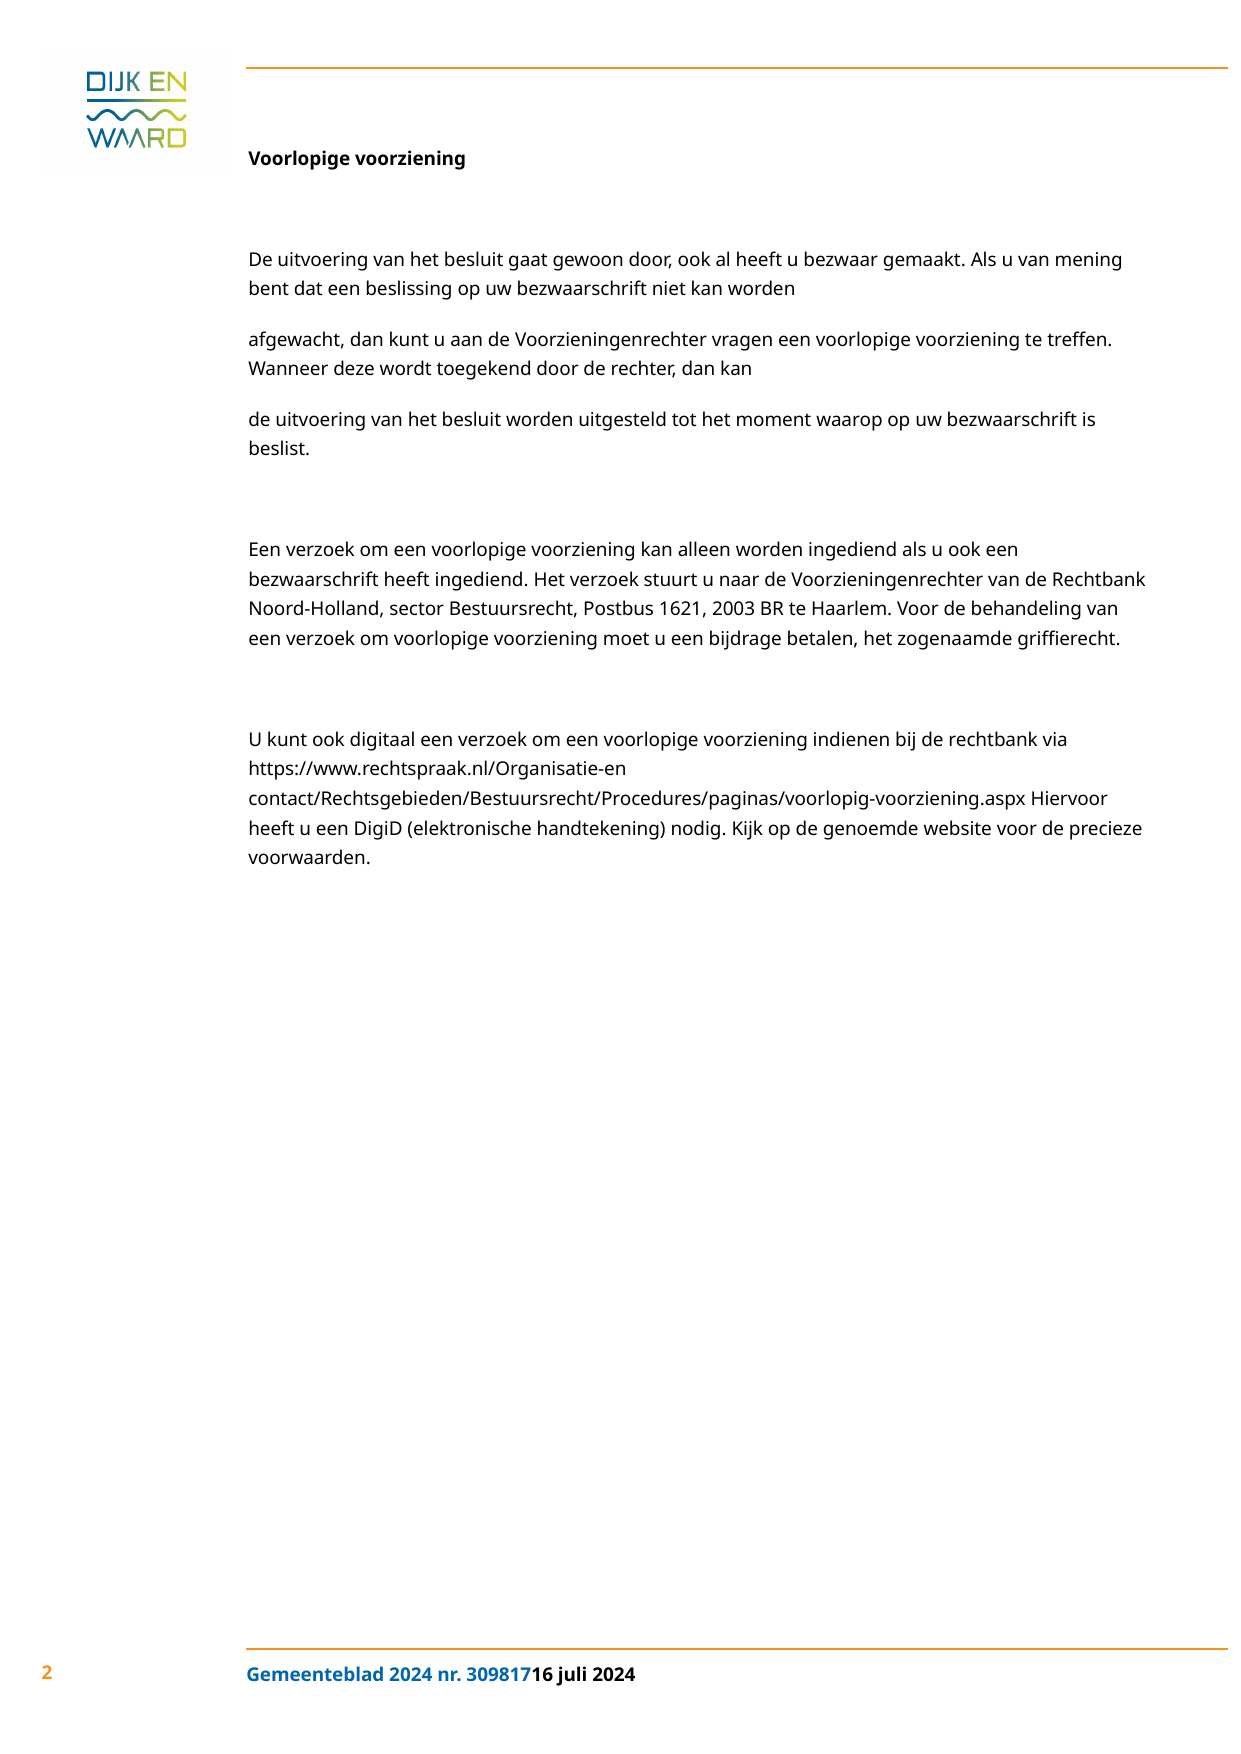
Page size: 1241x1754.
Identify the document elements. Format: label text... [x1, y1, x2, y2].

text U kunt ook digitaal een verzoek om een voorlopige voorziening indienen bij de rechtbank via https://www.rechtspraak.nl/Organisatie-en contact/Rechtsgebieden/Bestuursrecht/Procedures/paginas/voorlopig-voorziening.aspx Hiervoor heeft u een DigiD (elektronische handtekening) nodig. Kijk op de genoemde website voor de precieze voorwaarden. [248, 726, 1152, 870]
text afgewacht, dan kunt u aan de Voorzieningenrechter vragen een voorlopige voorziening te treffen. Wanneer deze wordt toegekend door de rechter, dan kan [248, 326, 1152, 381]
text de uitvoering van het besluit worden uitgesteld tot het moment waarop op uw bezwaarschrift is beslist. [248, 406, 1152, 461]
text Voorlopige voorziening [248, 145, 1152, 171]
text Een verzoek om een voorlopige voorziening kan alleen worden ingediend als u ook een bezwaarschrift heeft ingediend. Het verzoek stuurt u naar de Voorzieningenrechter van de Rechtbank Noord-Holland, sector Bestuursrecht, Postbus 1621, 2003 BR te Haarlem. Voor de behandeling van een verzoek om voorlopige voorziening moet u een bijdrage betalen, het zogenaamde griffierecht. [248, 536, 1152, 651]
picture [41, 47, 231, 172]
text De uitvoering van het besluit gaat gewoon door, ook al heeft u bezwaar gemaakt. Als u van mening bent dat een beslissing op uw bezwaarschrift niet kan worden [248, 246, 1152, 301]
